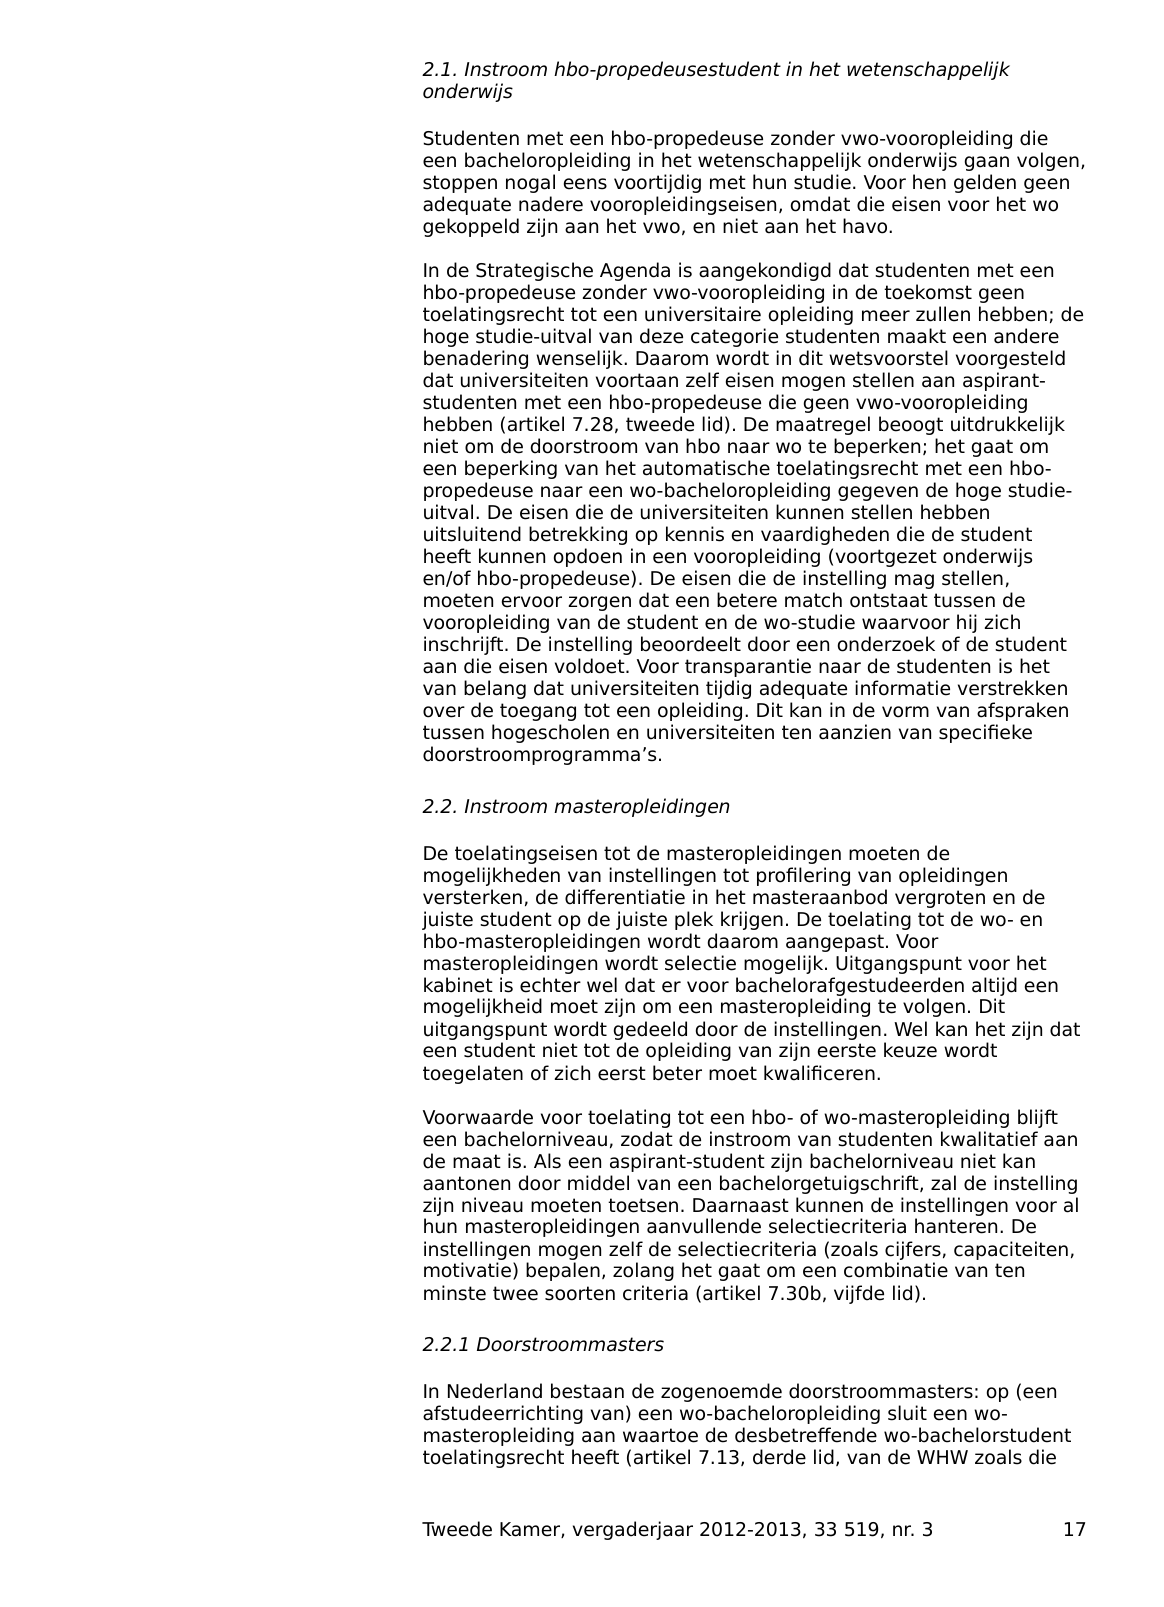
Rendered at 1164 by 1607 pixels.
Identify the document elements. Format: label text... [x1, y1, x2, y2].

text Studenten met een hbo-propedeuse zonder vwo-vooropleiding die een bacheloropleiding in het wetenschappelijk onderwijs gaan volgen, stoppen nogal eens voortijdig met hun studie. Voor hen gelden geen adequate nadere vooropleidingseisen, omdat die eisen voor het wo gekoppeld zijn aan het vwo, en niet aan het havo. [422, 128, 1087, 238]
text De toelatingseisen tot de masteropleidingen moeten de mogelijkheden van instellingen tot profilering van opleidingen versterken, de differentiatie in het masteraanbod vergroten en de juiste student op de juiste plek krijgen. De toelating tot de wo- en hbo-masteropleidingen wordt daarom aangepast. Voor masteropleidingen wordt selectie mogelijk. Uitgangspunt voor het kabinet is echter wel dat er voor bachelorafgestudeerden altijd een mogelijkheid moet zijn om een masteropleiding te volgen. Dit uitgangspunt wordt gedeeld door de instellingen. Wel kan het zijn dat een student niet tot de opleiding van zijn eerste keuze wordt toegelaten of zich eerst beter moet kwalificeren. [422, 843, 1087, 1084]
subtitle 2.2.1 Doorstroommasters [422, 1334, 1087, 1356]
text Voorwaarde voor toelating tot een hbo- of wo-masteropleiding blijft een bachelorniveau, zodat de instroom van studenten kwalitatief aan de maat is. Als een aspirant-student zijn bachelorniveau niet kan aantonen door middel van een bachelorgetuigschrift, zal de instelling zijn niveau moeten toetsen. Daarnaast kunnen de instellingen voor al hun masteropleidingen aanvullende selectiecriteria hanteren. De instellingen mogen zelf de selectiecriteria (zoals cijfers, capaciteiten, motivatie) bepalen, zolang het gaat om een combinatie van ten minste twee soorten criteria (artikel 7.30b, vijfde lid). [422, 1107, 1087, 1304]
subtitle 2.1. Instroom hbo-propedeusestudent in het wetenschappelijk onderwijs [422, 59, 1087, 103]
text In de Strategische Agenda is aangekondigd dat studenten met een hbo-propedeuse zonder vwo-vooropleiding in de toekomst geen toelatingsrecht tot een universitaire opleiding meer zullen hebben; de hoge studie-uitval van deze categorie studenten maakt een andere benadering wenselijk. Daarom wordt in dit wetsvoorstel voorgesteld dat universiteiten voortaan zelf eisen mogen stellen aan aspirant-studenten met een hbo-propedeuse die geen vwo-vooropleiding hebben (artikel 7.28, tweede lid). De maatregel beoogt uitdrukkelijk niet om de doorstroom van hbo naar wo te beperken; het gaat om een beperking van het automatische toelatingsrecht met een hbo-propedeuse naar een wo-bacheloropleiding gegeven de hoge studie-uitval. De eisen die de universiteiten kunnen stellen hebben uitsluitend betrekking op kennis en vaardigheden die de student heeft kunnen opdoen in een vooropleiding (voortgezet onderwijs en/of hbo-propedeuse). De eisen die de instelling mag stellen, moeten ervoor zorgen dat een betere match ontstaat tussen de vooropleiding van de student en de wo-studie waarvoor hij zich inschrijft. De instelling beoordeelt door een onderzoek of de student aan die eisen voldoet. Voor transparantie naar de studenten is het van belang dat universiteiten tijdig adequate informatie verstrekken over de toegang tot een opleiding. Dit kan in de vorm van afspraken tussen hogescholen en universiteiten ten aanzien van specifieke doorstroomprogramma’s. [422, 260, 1087, 766]
subtitle 2.2. Instroom masteropleidingen [422, 796, 1087, 818]
text In Nederland bestaan de zogenoemde doorstroommasters: op (een afstudeerrichting van) een wo-bacheloropleiding sluit een wo-masteropleiding aan waartoe de desbetreffende wo-bachelorstudent toelatingsrecht heeft (artikel 7.13, derde lid, van de WHW zoals die [422, 1381, 1087, 1469]
